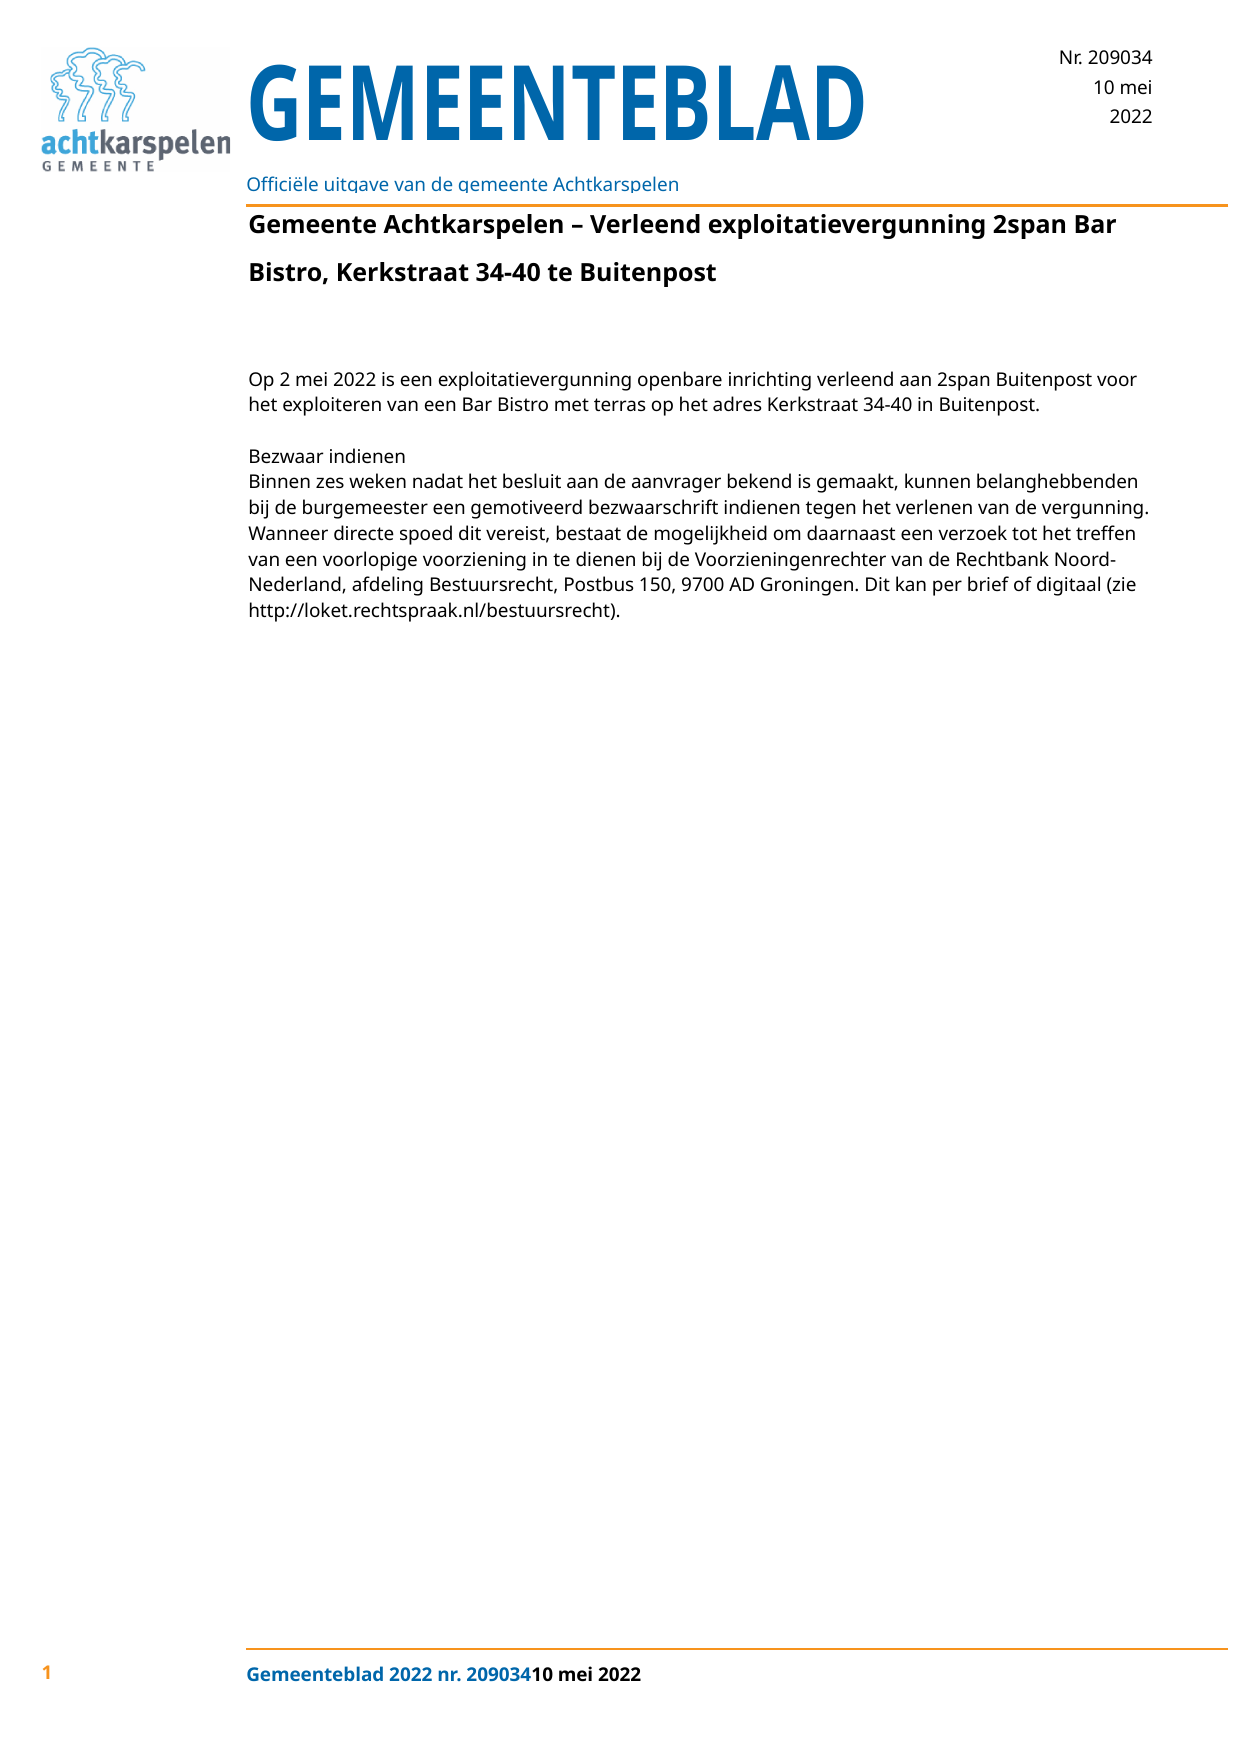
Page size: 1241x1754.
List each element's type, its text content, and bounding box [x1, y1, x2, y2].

picture [41, 47, 231, 172]
text Bezwaar indienen [248, 443, 1152, 469]
text Gemeente Achtkarspelen – Verleend exploitatievergunning 2span Bar Bistro, Kerkstraat 34-40 te Buitenpost [248, 207, 1152, 288]
text Binnen zes weken nadat het besluit aan de aanvrager bekend is gemaakt, kunnen belanghebbenden bij de burgemeester een gemotiveerd bezwaarschrift indienen tegen het verlenen van de vergunning. Wanneer directe spoed dit vereist, bestaat de mogelijkheid om daarnaast een verzoek tot het treffen van een voorlopige voorziening in te dienen bij de Voorzieningenrechter van de Rechtbank Noord-Nederland, afdeling Bestuursrecht, Postbus 150, 9700 AD Groningen. Dit kan per brief of digitaal (zie http://loket.rechtspraak.nl/bestuursrecht). [248, 469, 1152, 623]
text Op 2 mei 2022 is een exploitatievergunning openbare inrichting verleend aan 2span Buitenpost voor het exploiteren van een Bar Bistro met terras op het adres Kerkstraat 34-40 in Buitenpost. [248, 366, 1152, 417]
